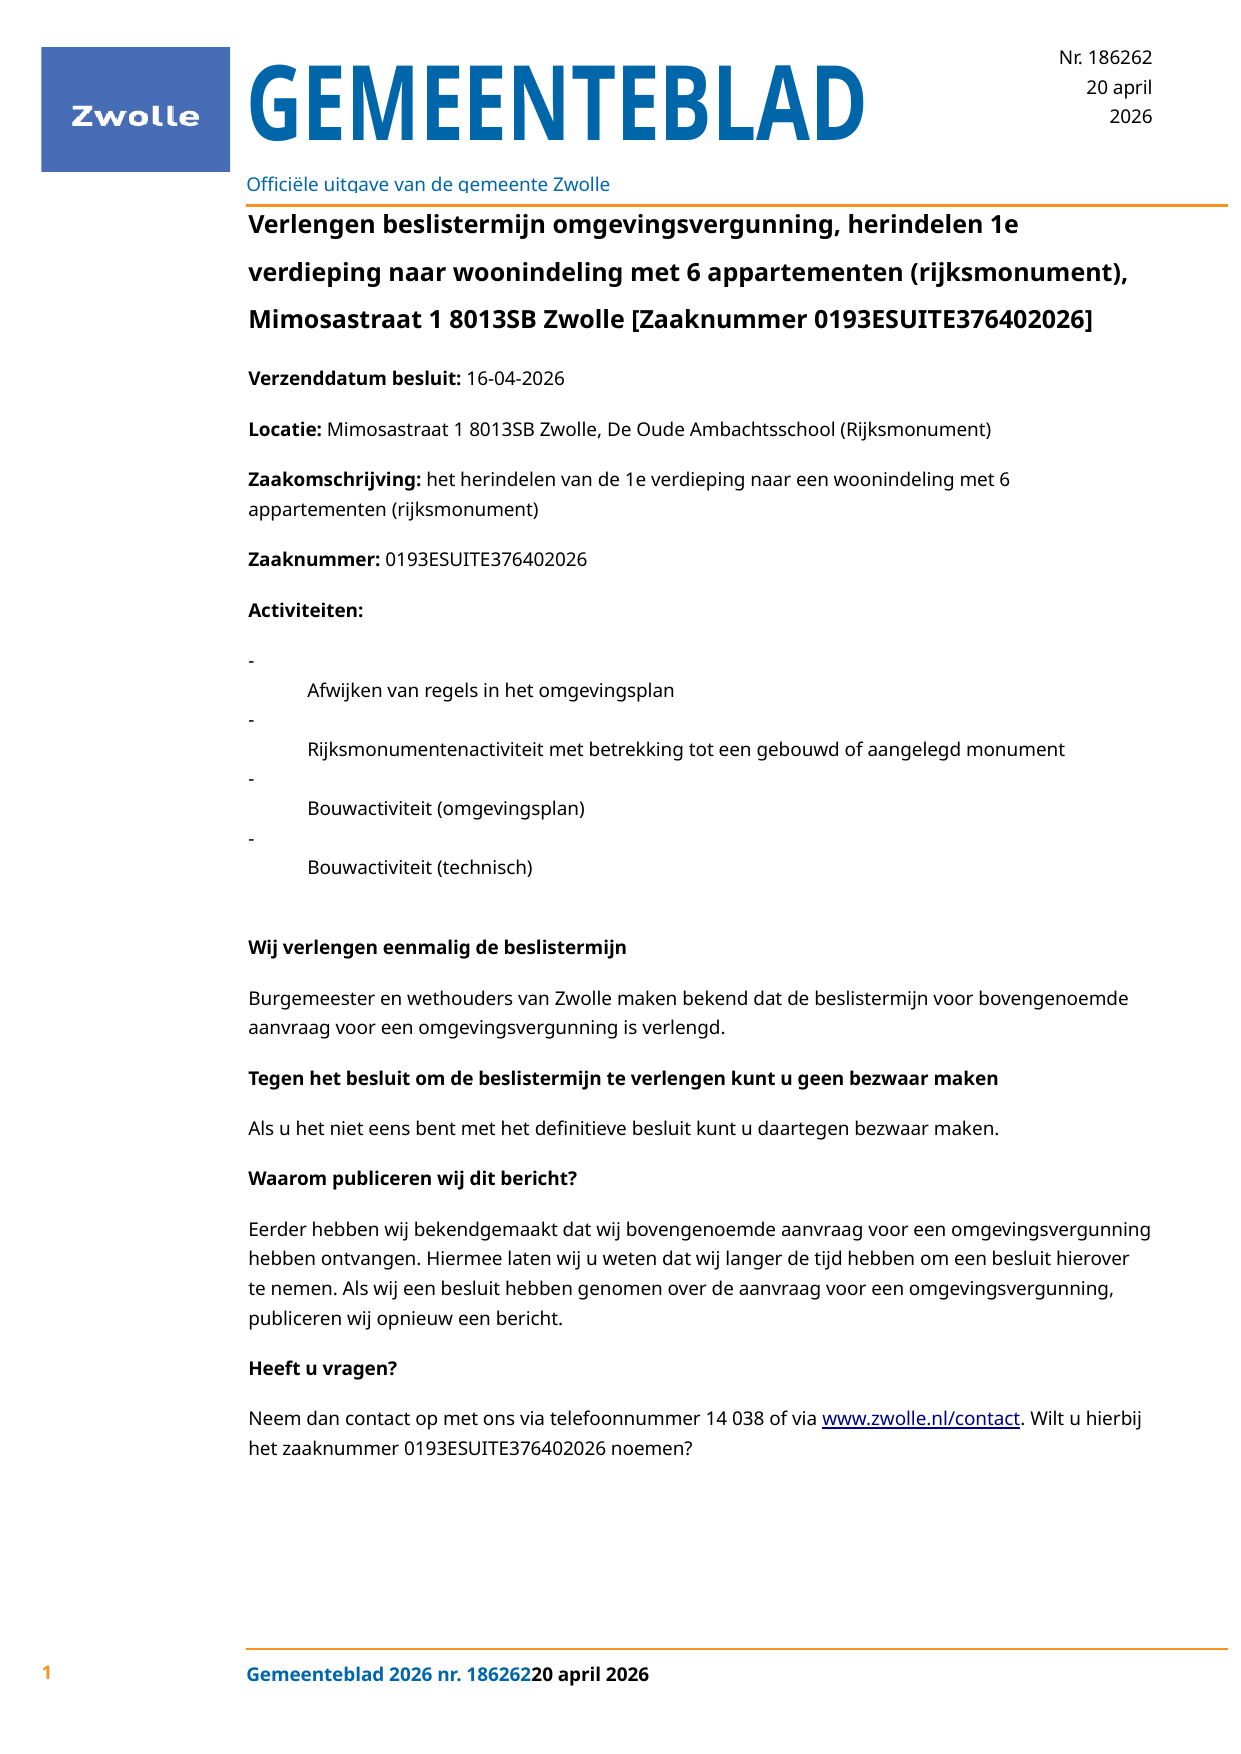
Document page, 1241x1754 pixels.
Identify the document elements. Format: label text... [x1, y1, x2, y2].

list Afwijken van regels in het omgevingsplan [248, 677, 1152, 702]
text Neem dan contact op met ons via telefoonnummer 14 038 of via www.zwolle.nl/contact. Wilt u hierbij het zaaknummer 0193ESUITE376402026 noemen? [248, 1406, 1152, 1461]
list Rijksmonumentenactiviteit met betrekking tot een gebouwd of aangelegd monument [248, 736, 1152, 762]
picture [41, 47, 231, 172]
text Zaaknummer: 0193ESUITE376402026 [248, 546, 1152, 572]
list Bouwactiviteit (omgevingsplan) [248, 795, 1152, 821]
text Locatie: Mimosastraat 1 8013SB Zwolle, De Oude Ambachtsschool (Rijksmonument) [248, 416, 1152, 442]
text Zaakomschrijving: het herindelen van de 1e verdieping naar een woonindeling met 6 appartementen (rijksmonument) [248, 466, 1152, 522]
text Eerder hebben wij bekendgemaakt dat wij bovengenoemde aanvraag voor een omgevingsvergunning hebben ontvangen. Hiermee laten wij u weten dat wij langer de tijd hebben om een besluit hierover te nemen. Als wij een besluit hebben genomen over de aanvraag voor een omgevingsvergunning, publiceren wij opnieuw een bericht. [248, 1216, 1152, 1330]
text Wij verlengen eenmalig de beslistermijn [248, 934, 1152, 960]
text Activiteiten: [248, 597, 1152, 622]
text Tegen het besluit om de beslistermijn te verlengen kunt u geen bezwaar maken [248, 1065, 1152, 1090]
text Als u het niet eens bent met het definitieve besluit kunt u daartegen bezwaar maken. [248, 1115, 1152, 1141]
text Verlengen beslistermijn omgevingsvergunning, herindelen 1e verdieping naar woonindeling met 6 appartementen (rijksmonument), Mimosastraat 1 8013SB Zwolle [Zaaknummer 0193ESUITE376402026] [248, 207, 1152, 336]
text Burgemeester en wethouders van Zwolle maken bekend dat de beslistermijn voor bovengenoemde aanvraag voor een omgevingsvergunning is verlengd. [248, 985, 1152, 1040]
text Heeft u vragen? [248, 1355, 1152, 1381]
text Waarom publiceren wij dit bericht? [248, 1166, 1152, 1191]
list Bouwactiviteit (technisch) [248, 854, 1152, 880]
text Verzenddatum besluit: 16-04-2026 [248, 366, 1152, 391]
